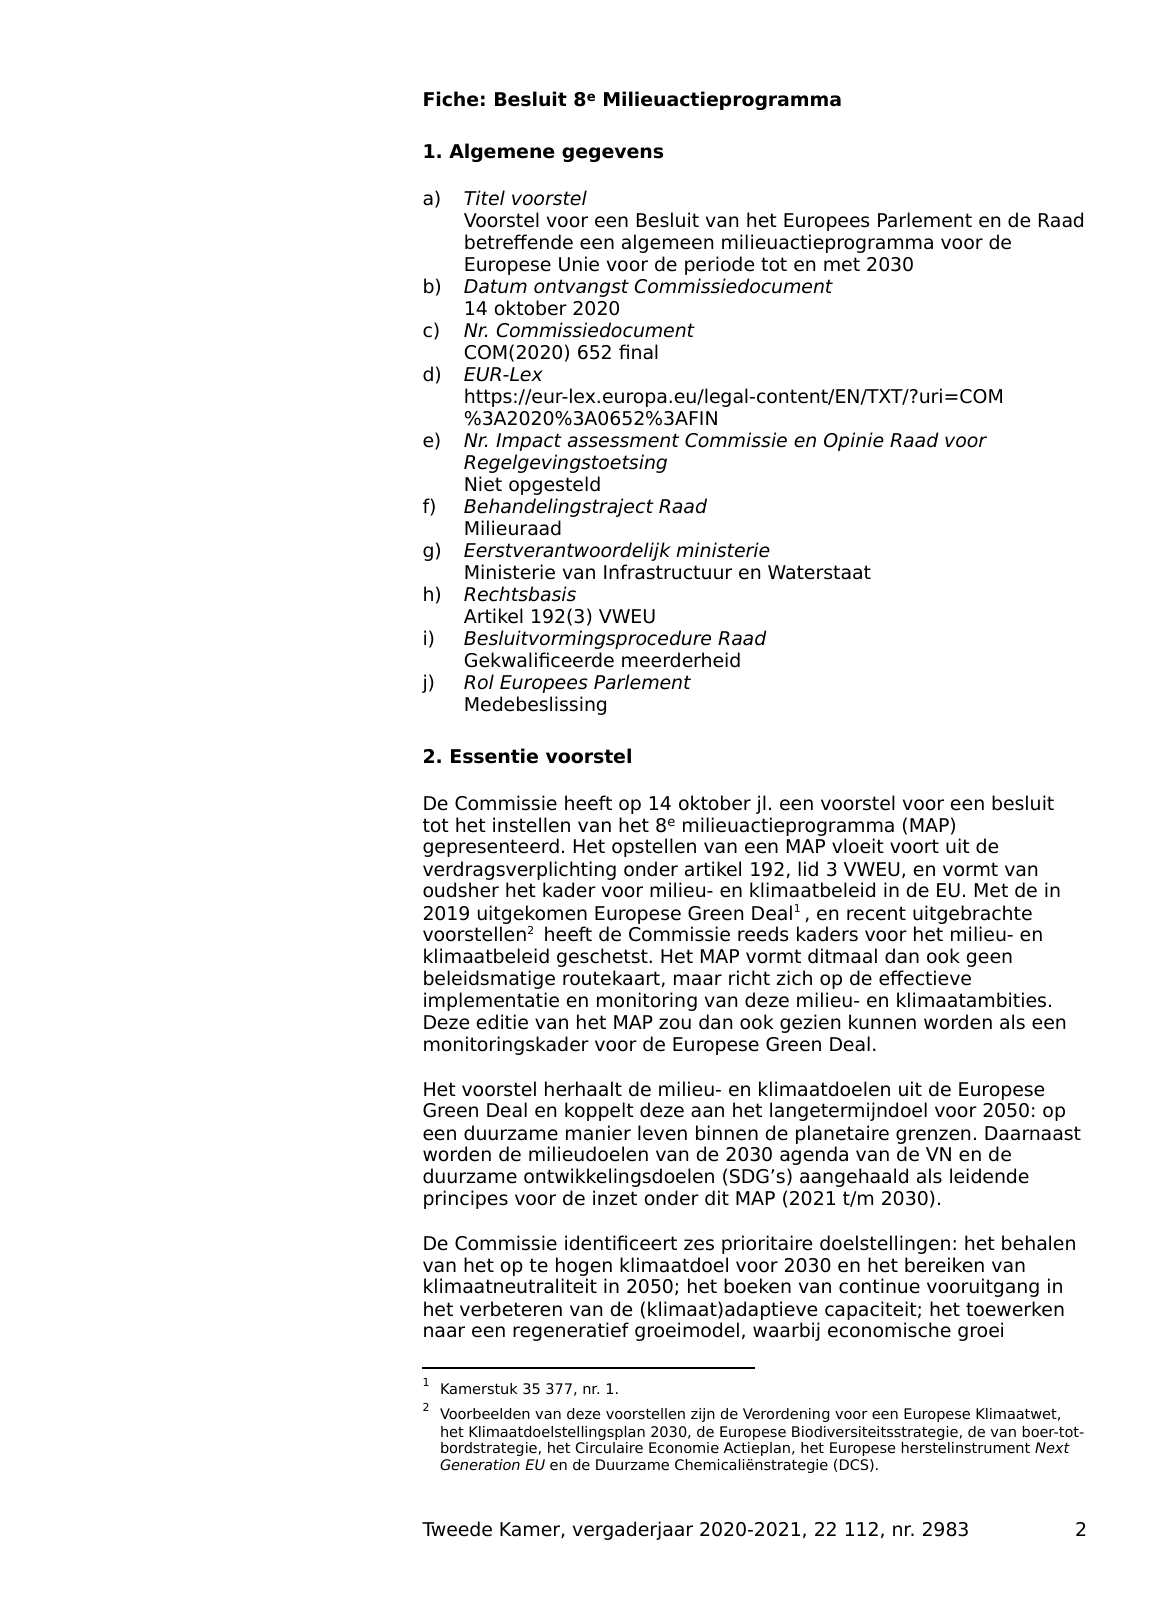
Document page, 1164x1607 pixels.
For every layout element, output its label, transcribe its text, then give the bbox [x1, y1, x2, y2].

text COM(2020) 652 final [464, 342, 1087, 364]
text De Commissie heeft op 14 oktober jl. een voorstel voor een besluit tot het instellen van het 8e milieuactieprogramma (MAP) gepresenteerd. Het opstellen van een MAP vloeit voort uit de verdragsverplichting onder artikel 192, lid 3 VWEU, en vormt van oudsher het kader voor milieu- en klimaatbeleid in de EU. Met de in 2019 uitgekomen Europese Green Deal, en recent uitgebrachte voorstellen heeft de Commissie reeds kaders voor het milieu- en klimaatbeleid geschetst. Het MAP vormt ditmaal dan ook geen beleidsmatige routekaart, maar richt zich op de effectieve implementatie en monitoring van deze milieu- en klimaatambities. Deze editie van het MAP zou dan ook gezien kunnen worden als een monitoringskader voor de Europese Green Deal. [422, 792, 1087, 1056]
text d) EUR-Lex [422, 364, 1087, 386]
text Medebeslissing [464, 693, 1087, 716]
text a) Titel voorstel [422, 188, 1087, 210]
text Niet opgesteld [464, 474, 1087, 496]
subtitle 1. Algemene gegevens [422, 141, 1087, 163]
text j) Rol Europees Parlement [422, 672, 1087, 693]
text Gekwalificeerde meerderheid [464, 649, 1087, 672]
text https://eur-lex.europa.eu/legal-content/EN/TXT/?uri=COM%3A2020%3A0652%3AFIN [464, 386, 1087, 430]
text f) Behandelingstraject Raad [422, 496, 1087, 518]
text c) Nr. Commissiedocument [422, 320, 1087, 342]
text De Commissie identificeert zes prioritaire doelstellingen: het behalen van het op te hogen klimaatdoel voor 2030 en het bereiken van klimaatneutraliteit in 2050; het boeken van continue vooruitgang in het verbeteren van de (klimaat)adaptieve capaciteit; het toewerken naar een regeneratief groeimodel, waarbij economische groei [422, 1232, 1087, 1342]
text h) Rechtsbasis [422, 584, 1087, 606]
text i) Besluitvormingsprocedure Raad [422, 628, 1087, 649]
text Ministerie van Infrastructuur en Waterstaat [464, 562, 1087, 584]
text Het voorstel herhaalt de milieu- en klimaatdoelen uit de Europese Green Deal en koppelt deze aan het langetermijndoel voor 2050: op een duurzame manier leven binnen de planetaire grenzen. Daarnaast worden de milieudoelen van de 2030 agenda van de VN en de duurzame ontwikkelingsdoelen (SDG’s) aangehaald als leidende principes voor de inzet onder dit MAP (2021 t/m 2030). [422, 1078, 1087, 1210]
text g) Eerstverantwoordelijk ministerie [422, 540, 1087, 562]
text Artikel 192(3) VWEU [464, 606, 1087, 628]
text Kamerstuk 35 377, nr. 1. [422, 1377, 1087, 1399]
text Voorbeelden van deze voorstellen zijn de Verordening voor een Europese Klimaatwet, het Klimaatdoelstellingsplan 2030, de Europese Biodiversiteitsstrategie, de van boer-tot-bordstrategie, het Circulaire Economie Actieplan, het Europese herstelinstrument Next Generation EU en de Duurzame Chemicaliënstrategie (DCS). [422, 1402, 1087, 1474]
text 14 oktober 2020 [464, 298, 1087, 320]
subtitle 2. Essentie voorstel [422, 746, 1087, 767]
text Voorstel voor een Besluit van het Europees Parlement en de Raad betreffende een algemeen milieuactieprogramma voor de Europese Unie voor de periode tot en met 2030 [464, 210, 1087, 276]
text b) Datum ontvangst Commissiedocument [422, 276, 1087, 298]
text e) Nr. Impact assessment Commissie en Opinie Raad voor Regelgevingstoetsing [422, 430, 1087, 474]
text Milieuraad [464, 518, 1087, 540]
subtitle Fiche: Besluit 8e Milieuactieprogramma [422, 89, 1087, 111]
